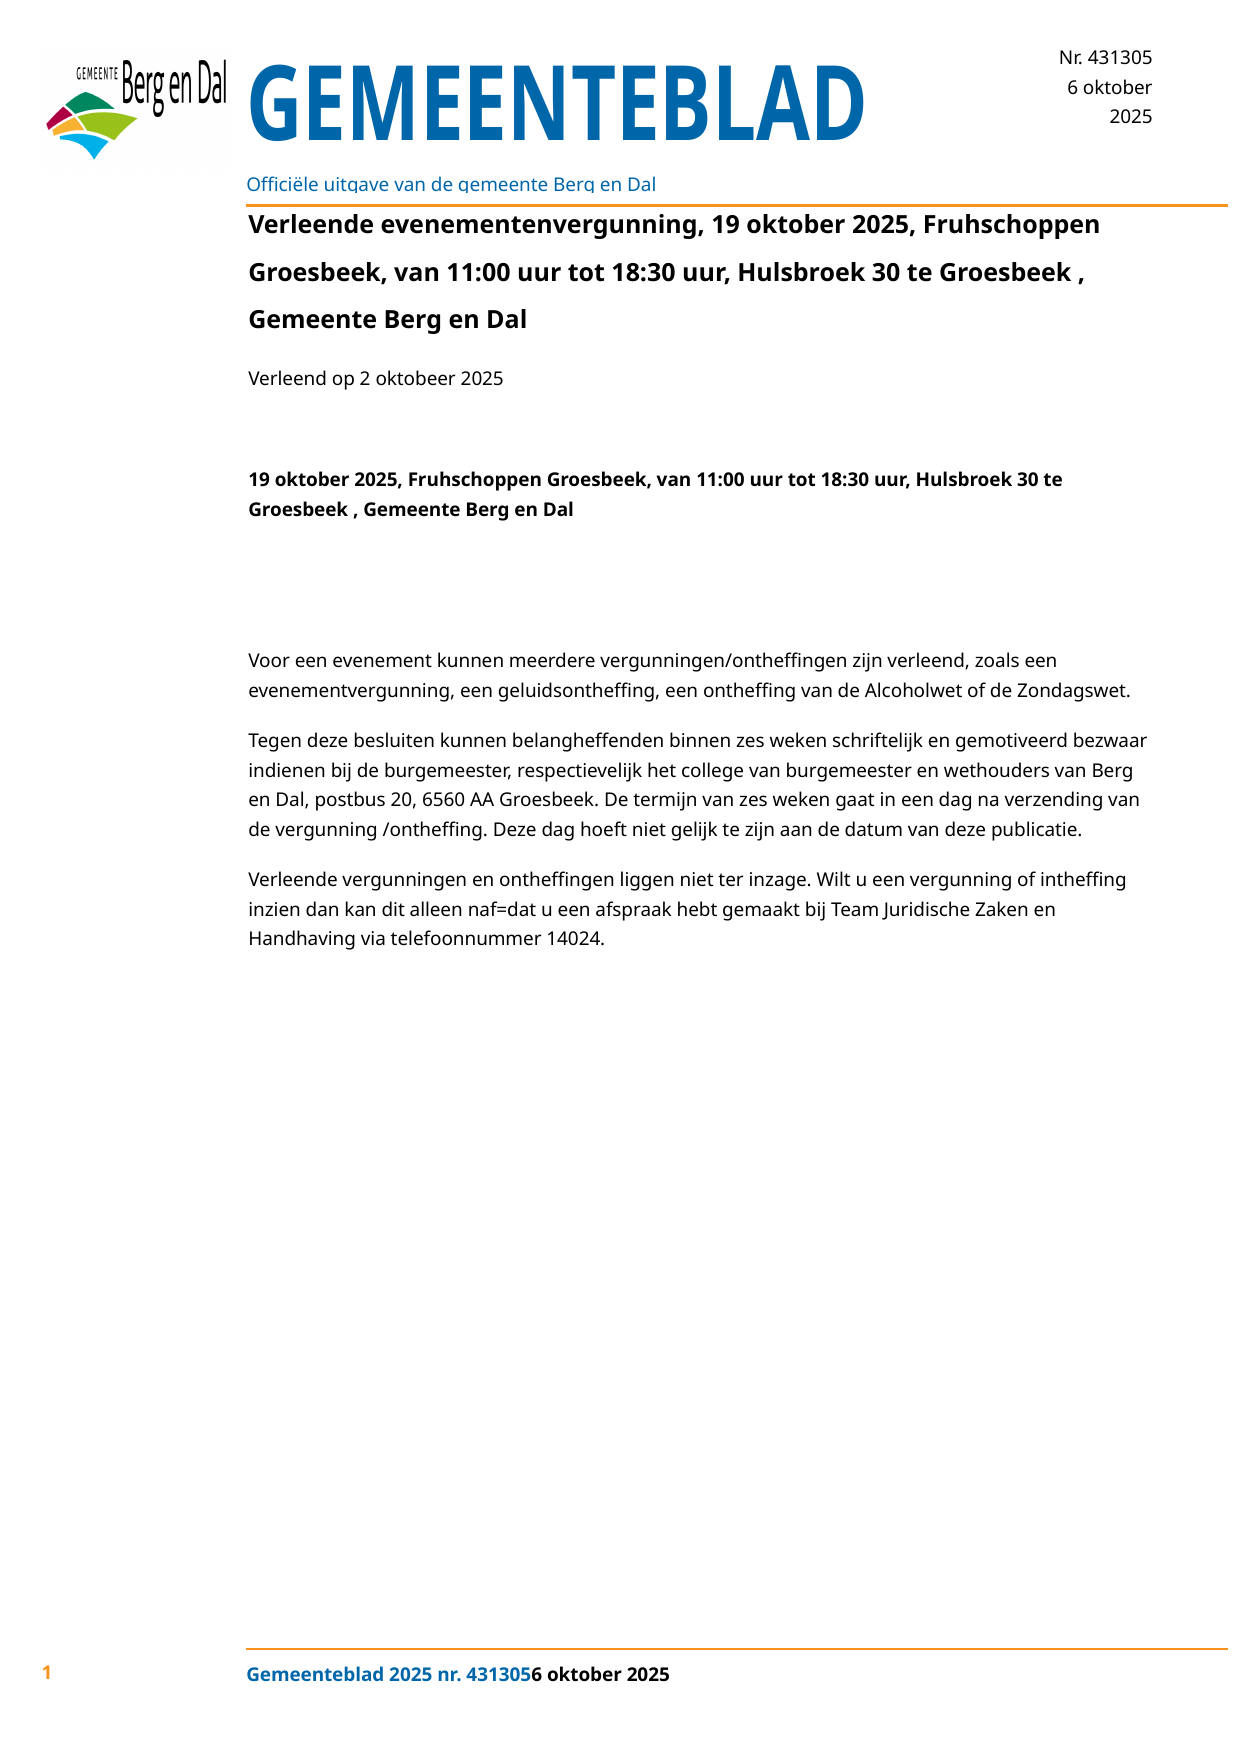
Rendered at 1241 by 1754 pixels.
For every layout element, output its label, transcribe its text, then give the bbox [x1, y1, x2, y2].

text Verleend op 2 oktobeer 2025 [248, 366, 1152, 391]
text Verleende evenementenvergunning, 19 oktober 2025, Fruhschoppen Groesbeek, van 11:00 uur tot 18:30 uur, Hulsbroek 30 te Groesbeek , Gemeente Berg en Dal [248, 207, 1152, 336]
text 19 oktober 2025, Fruhschoppen Groesbeek, van 11:00 uur tot 18:30 uur, Hulsbroek 30 te Groesbeek , Gemeente Berg en Dal [248, 466, 1152, 522]
text Voor een evenement kunnen meerdere vergunningen/ontheffingen zijn verleend, zoals een evenementvergunning, een geluidsontheffing, een ontheffing van de Alcoholwet of de Zondagswet. [248, 647, 1152, 702]
picture [41, 47, 231, 172]
text Tegen deze besluiten kunnen belangheffenden binnen zes weken schriftelijk en gemotiveerd bezwaar indienen bij de burgemeester, respectievelijk het college van burgemeester en wethouders van Berg en Dal, postbus 20, 6560 AA Groesbeek. De termijn van zes weken gaat in een dag na verzending van de vergunning /ontheffing. Deze dag hoeft niet gelijk te zijn aan de datum van deze publicatie. [248, 727, 1152, 842]
text Verleende vergunningen en ontheffingen liggen niet ter inzage. Wilt u een vergunning of intheffing inzien dan kan dit alleen naf=dat u een afspraak hebt gemaakt bij Team Juridische Zaken en Handhaving via telefoonnummer 14024. [248, 866, 1152, 951]
